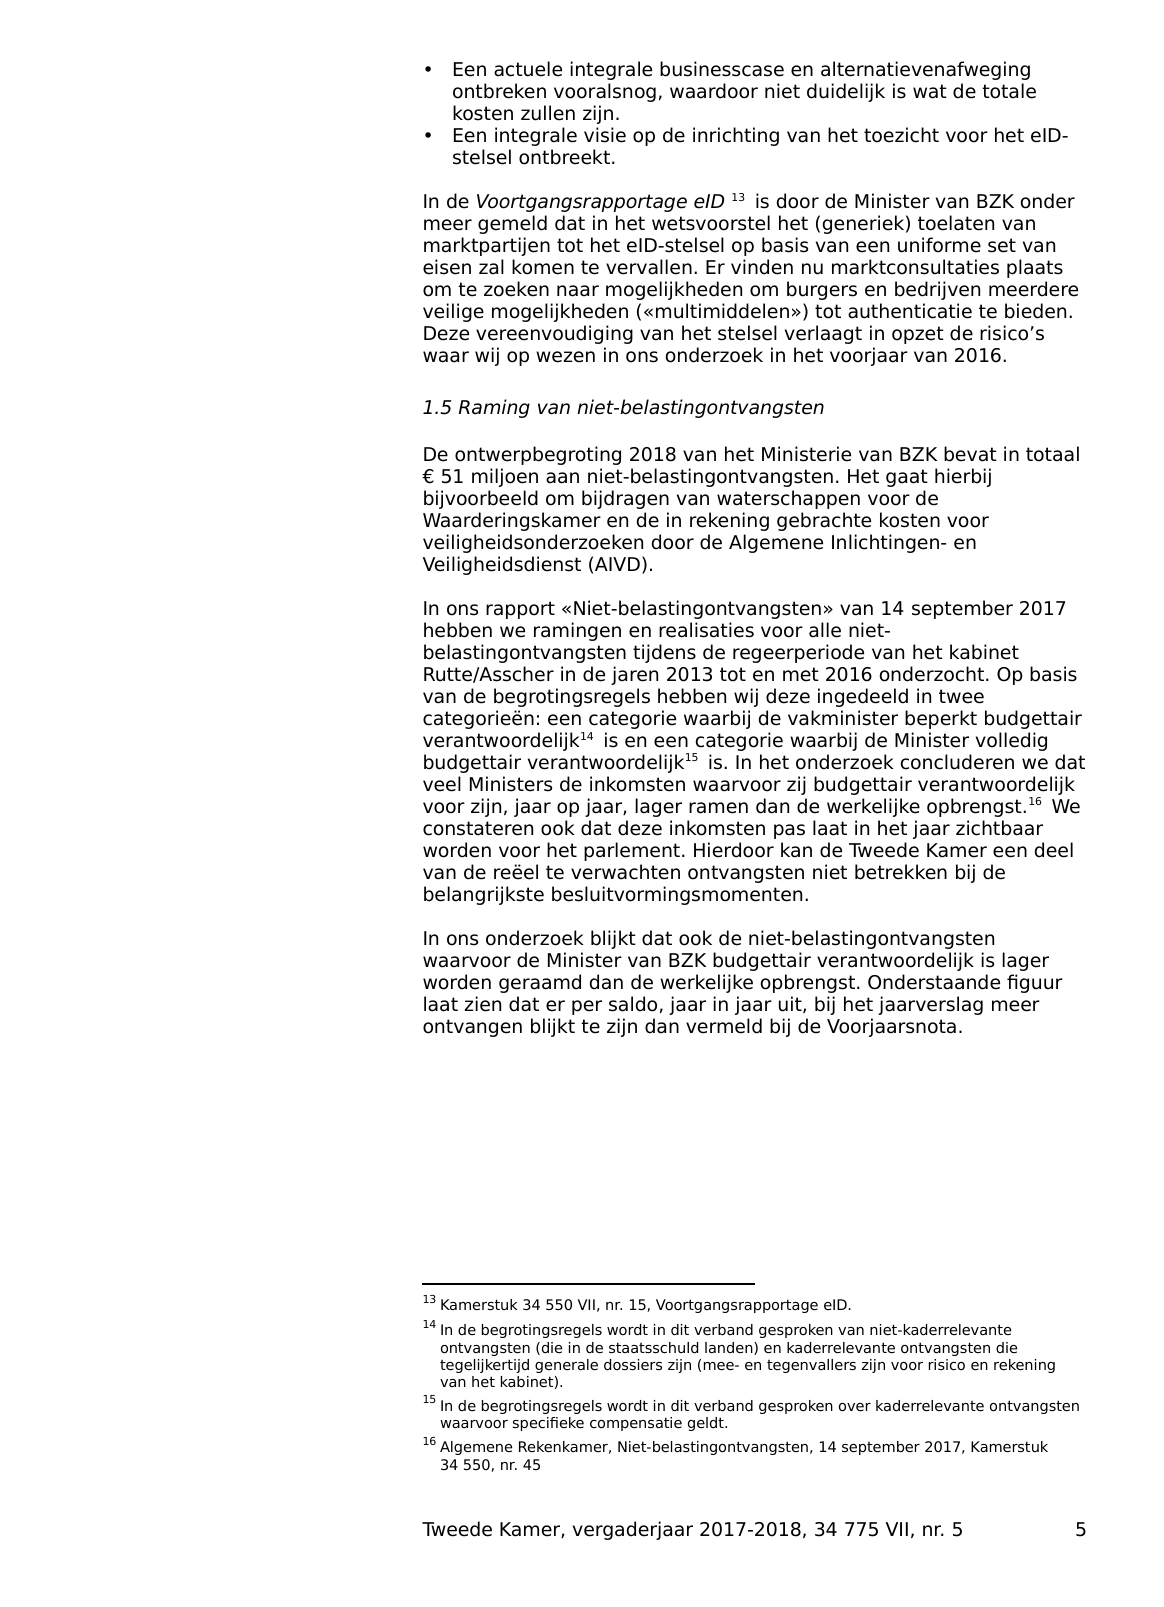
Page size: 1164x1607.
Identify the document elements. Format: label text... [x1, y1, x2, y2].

text • Een integrale visie op de inrichting van het toezicht voor het eID-stelsel ontbreekt. [422, 125, 1087, 169]
text In de Voortgangsrapportage eID is door de Minister van BZK onder meer gemeld dat in het wetsvoorstel het (generiek) toelaten van marktpartijen tot het eID-stelsel op basis van een uniforme set van eisen zal komen te vervallen. Er vinden nu marktconsultaties plaats om te zoeken naar mogelijkheden om burgers en bedrijven meerdere veilige mogelijkheden («multimiddelen») tot authenticatie te bieden. Deze vereenvoudiging van het stelsel verlaagt in opzet de risico’s waar wij op wezen in ons onderzoek in het voorjaar van 2016. [422, 191, 1087, 367]
text • Een actuele integrale businesscase en alternatievenafweging ontbreken vooralsnog, waardoor niet duidelijk is wat de totale kosten zullen zijn. [422, 59, 1087, 125]
text Kamerstuk 34 550 VII, nr. 15, Voortgangsrapportage eID. [422, 1293, 1087, 1315]
text In de begrotingsregels wordt in dit verband gesproken van niet-kaderrelevante ontvangsten (die in de staatsschuld landen) en kaderrelevante ontvangsten die tegelijkertijd generale dossiers zijn (mee- en tegenvallers zijn voor risico en rekening van het kabinet). [422, 1318, 1087, 1391]
text In ons onderzoek blijkt dat ook de niet-belastingontvangsten waarvoor de Minister van BZK budgettair verantwoordelijk is lager worden geraamd dan de werkelijke opbrengst. Onderstaande figuur laat zien dat er per saldo, jaar in jaar uit, bij het jaarverslag meer ontvangen blijkt te zijn dan vermeld bij de Voorjaarsnota. [422, 928, 1087, 1038]
subtitle 1.5 Raming van niet-belastingontvangsten [422, 397, 1087, 419]
text De ontwerpbegroting 2018 van het Ministerie van BZK bevat in totaal € 51 miljoen aan niet-belastingontvangsten. Het gaat hierbij bijvoorbeeld om bijdragen van waterschappen voor de Waarderingskamer en de in rekening gebrachte kosten voor veiligheidsonderzoeken door de Algemene Inlichtingen- en Veiligheidsdienst (AIVD). [422, 444, 1087, 576]
text In ons rapport «Niet-belastingontvangsten» van 14 september 2017 hebben we ramingen en realisaties voor alle niet-belastingontvangsten tijdens de regeerperiode van het kabinet Rutte/Asscher in de jaren 2013 tot en met 2016 onderzocht. Op basis van de begrotingsregels hebben wij deze ingedeeld in twee categorieën: een categorie waarbij de vakminister beperkt budgettair verantwoordelijk is en een categorie waarbij de Minister volledig budgettair verantwoordelijk is. In het onderzoek concluderen we dat veel Ministers de inkomsten waarvoor zij budgettair verantwoordelijk voor zijn, jaar op jaar, lager ramen dan de werkelijke opbrengst. We constateren ook dat deze inkomsten pas laat in het jaar zichtbaar worden voor het parlement. Hierdoor kan de Tweede Kamer een deel van de reëel te verwachten ontvangsten niet betrekken bij de belangrijkste besluitvormingsmomenten. [422, 598, 1087, 906]
text In de begrotingsregels wordt in dit verband gesproken over kaderrelevante ontvangsten waarvoor specifieke compensatie geldt. [422, 1393, 1087, 1432]
text Algemene Rekenkamer, Niet-belastingontvangsten, 14 september 2017, Kamerstuk 34 550, nr. 45 [422, 1435, 1087, 1474]
